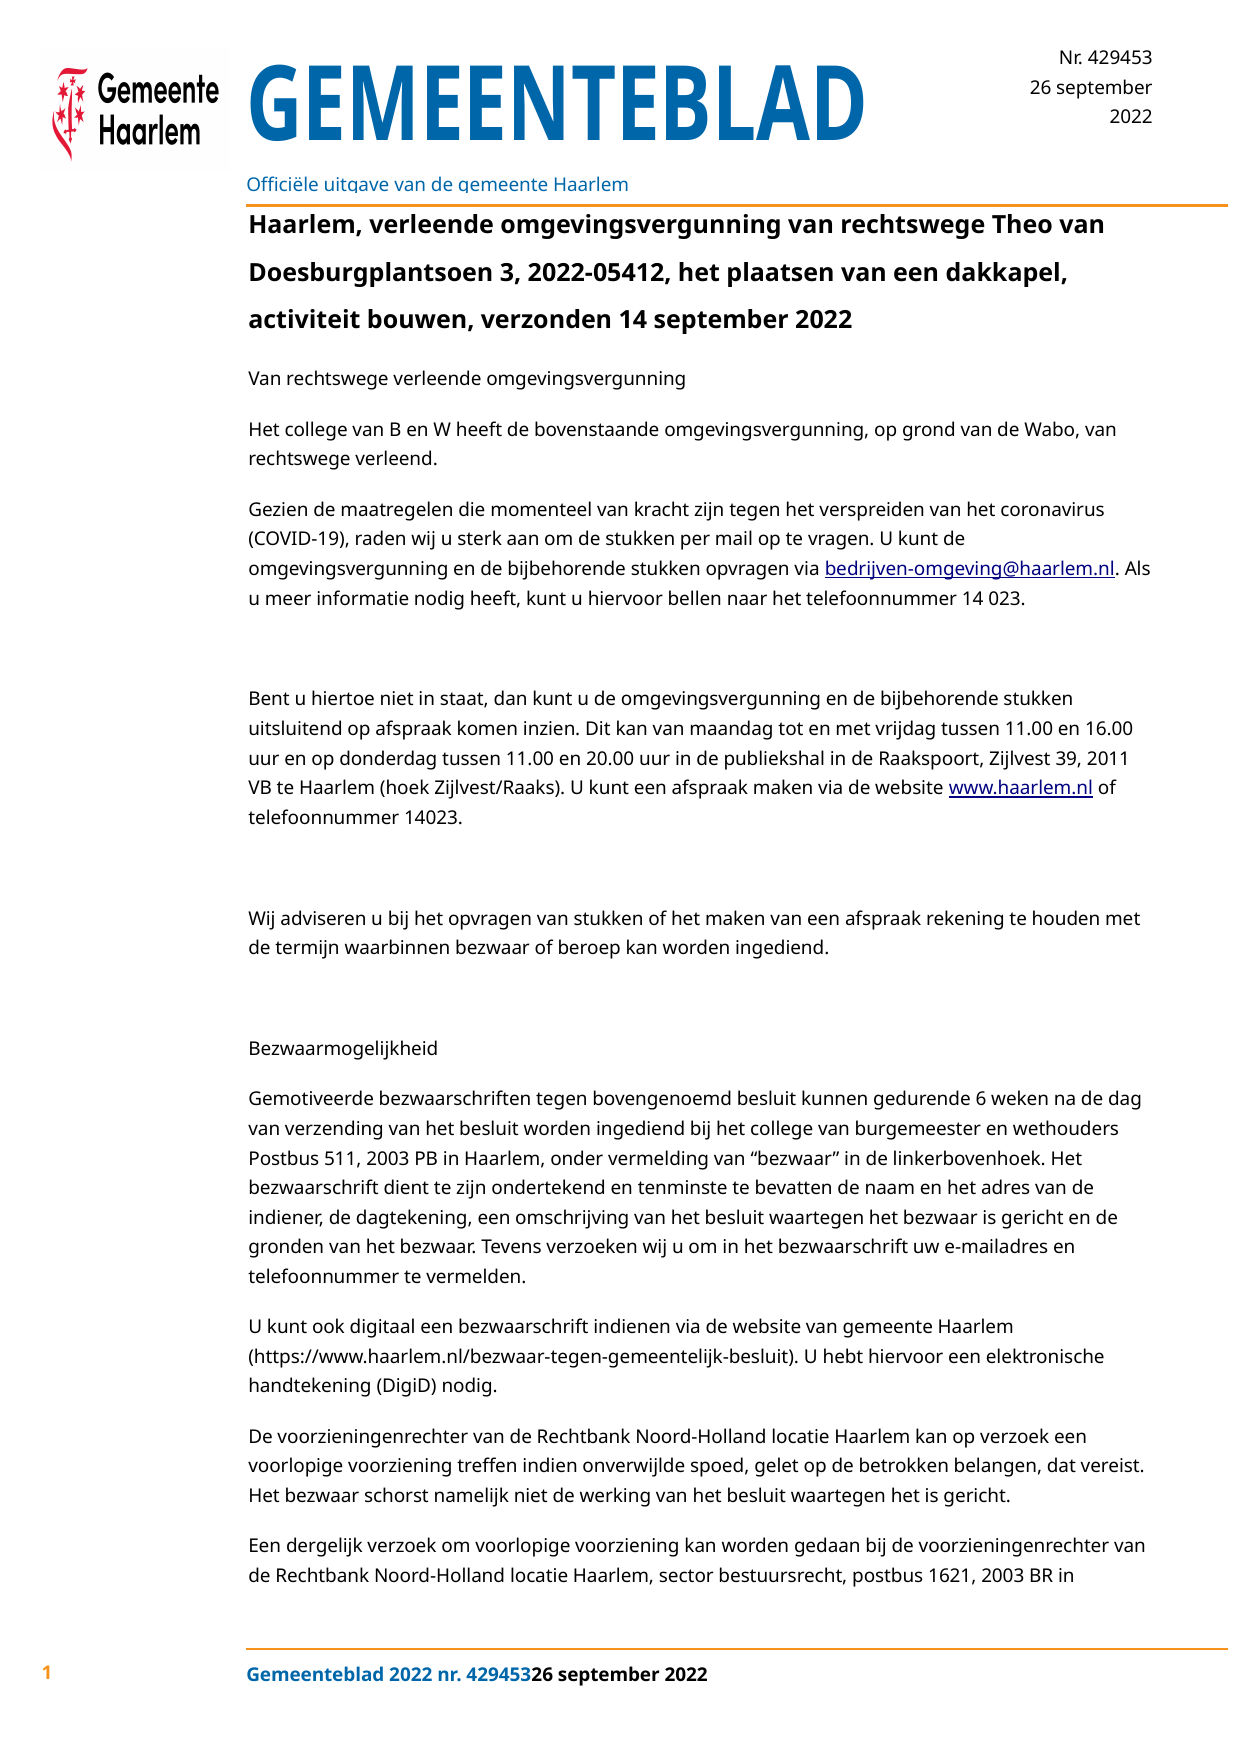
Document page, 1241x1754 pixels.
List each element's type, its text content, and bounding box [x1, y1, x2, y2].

text Bezwaarmogelijkheid [248, 1035, 1152, 1061]
text Gezien de maatregelen die momenteel van kracht zijn tegen het verspreiden van het coronavirus (COVID-19), raden wij u sterk aan om de stukken per mail op te vragen. U kunt de omgevingsvergunning en de bijbehorende stukken opvragen via bedrijven-omgeving@haarlem.nl. Als u meer informatie nodig heeft, kunt u hiervoor bellen naar het telefoonnummer 14 023. [248, 496, 1152, 610]
text De voorzieningenrechter van de Rechtbank Noord-Holland locatie Haarlem kan op verzoek een voorlopige voorziening treffen indien onverwijlde spoed, gelet op de betrokken belangen, dat vereist. Het bezwaar schorst namelijk niet de werking van het besluit waartegen het is gericht. [248, 1423, 1152, 1508]
text Bent u hiertoe niet in staat, dan kunt u de omgevingsvergunning en de bijbehorende stukken uitsluitend op afspraak komen inzien. Dit kan van maandag tot en met vrijdag tussen 11.00 en 16.00 uur en op donderdag tussen 11.00 en 20.00 uur in de publiekshal in de Raakspoort, Zijlvest 39, 2011 VB te Haarlem (hoek Zijlvest/Raaks). U kunt een afspraak maken via de website www.haarlem.nl of telefoonnummer 14023. [248, 686, 1152, 829]
text Gemotiveerde bezwaarschriften tegen bovengenoemd besluit kunnen gedurende 6 weken na de dag van verzending van het besluit worden ingediend bij het college van burgemeester en wethouders Postbus 511, 2003 PB in Haarlem, onder vermelding van “bezwaar” in de linkerbovenhoek. Het bezwaarschrift dient te zijn ondertekend en tenminste te bevatten de naam en het adres van de indiener, de dagtekening, een omschrijving van het besluit waartegen het bezwaar is gericht en de gronden van het bezwaar. Tevens verzoeken wij u om in het bezwaarschrift uw e-mailadres en telefoonnummer te vermelden. [248, 1086, 1152, 1289]
text Wij adviseren u bij het opvragen van stukken of het maken van een afspraak rekening te houden met de termijn waarbinnen bezwaar of beroep kan worden ingediend. [248, 905, 1152, 960]
text Een dergelijk verzoek om voorlopige voorziening kan worden gedaan bij de voorzieningenrechter van de Rechtbank Noord-Holland locatie Haarlem, sector bestuursrecht, postbus 1621, 2003 BR in [248, 1533, 1152, 1588]
text Haarlem, verleende omgevingsvergunning van rechtswege Theo van Doesburgplantsoen 3, 2022-05412, het plaatsen van een dakkapel, activiteit bouwen, verzonden 14 september 2022 [248, 207, 1152, 336]
text Van rechtswege verleende omgevingsvergunning [248, 366, 1152, 391]
text U kunt ook digitaal een bezwaarschrift indienen via de website van gemeente Haarlem (https://www.haarlem.nl/bezwaar-tegen-gemeentelijk-besluit). U hebt hiervoor een elektronische handtekening (DigiD) nodig. [248, 1313, 1152, 1398]
text Het college van B en W heeft de bovenstaande omgevingsvergunning, op grond van de Wabo, van rechtswege verleend. [248, 416, 1152, 471]
picture [41, 47, 231, 172]
